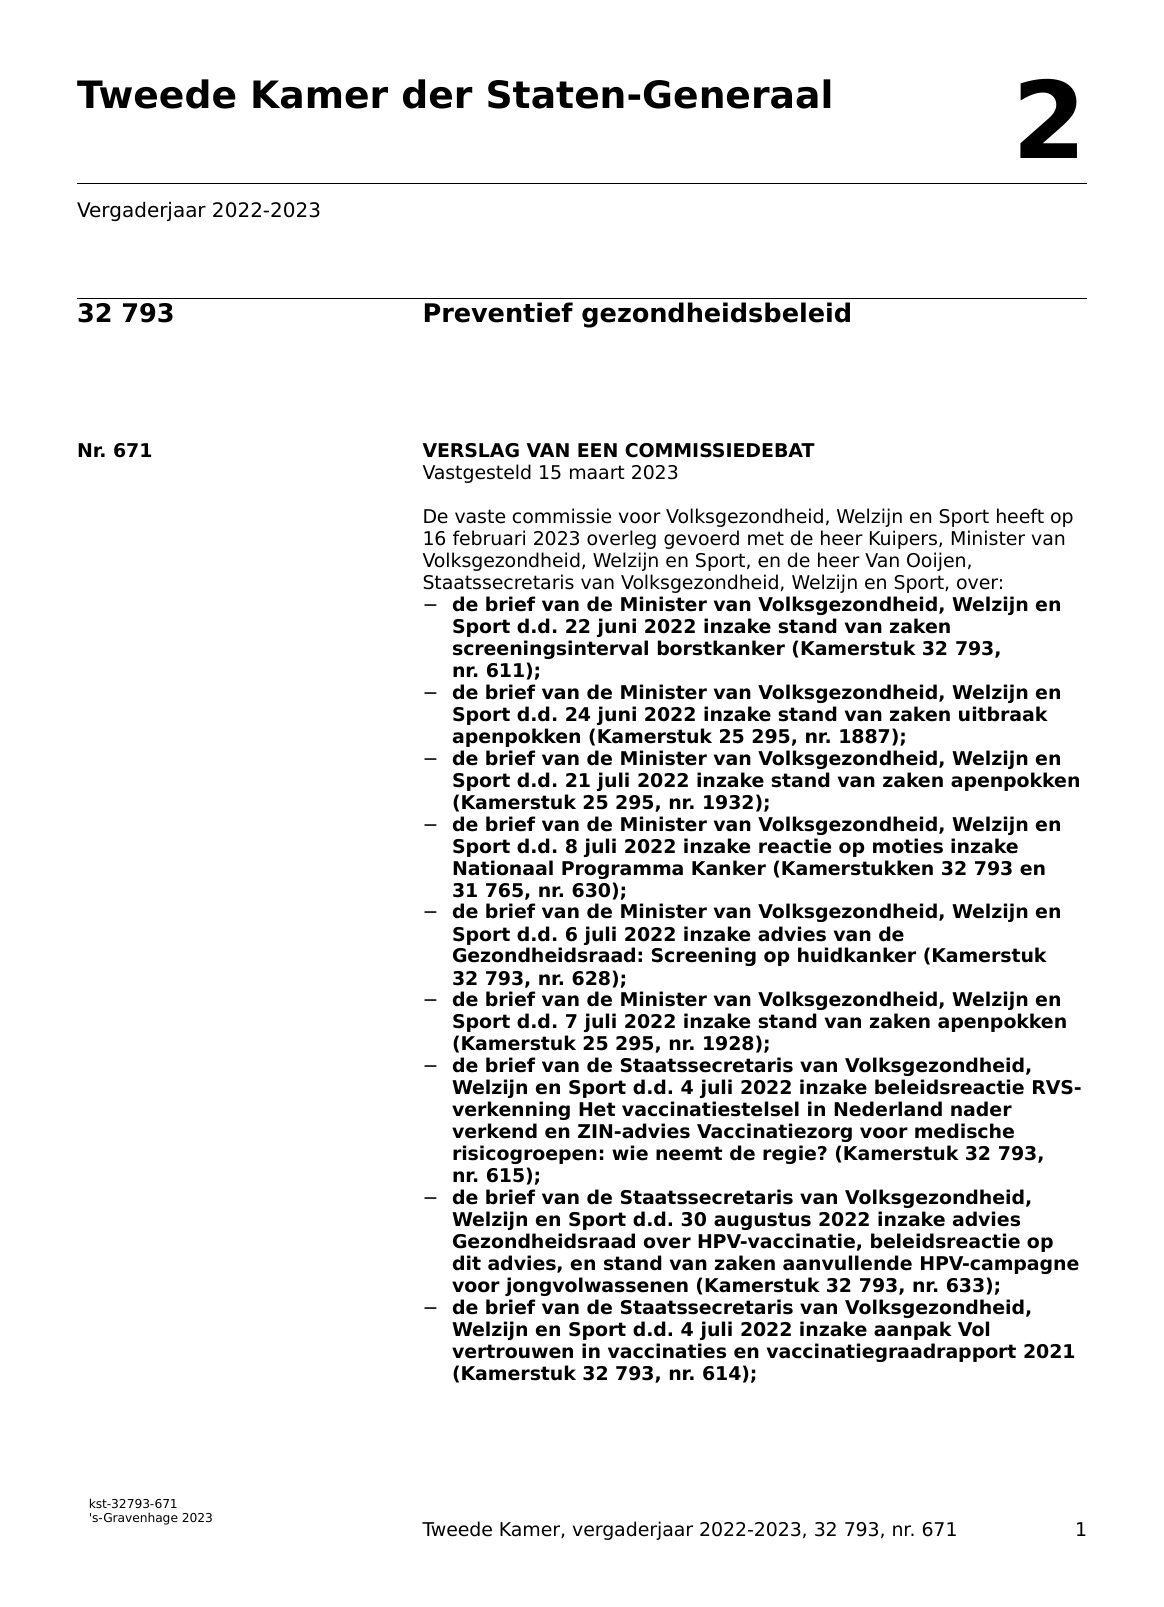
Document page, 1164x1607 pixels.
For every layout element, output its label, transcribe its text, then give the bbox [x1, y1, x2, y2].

table_header 2 [886, 59, 1087, 183]
table_header Tweede Kamer der Staten-Generaal [77, 59, 886, 183]
text − de brief van de Staatssecretaris van Volksgezondheid, Welzijn en Sport d.d. 4 juli 2022 inzake beleidsreactie RVS-verkenning Het vaccinatiestelsel in Nederland nader verkend en ZIN-advies Vaccinatiezorg voor medische risicogroepen: wie neemt de regie? (Kamerstuk 32 793, nr. 615); [422, 1055, 1087, 1187]
text − de brief van de Staatssecretaris van Volksgezondheid, Welzijn en Sport d.d. 4 juli 2022 inzake aanpak Vol vertrouwen in vaccinaties en vaccinatiegraadrapport 2021 (Kamerstuk 32 793, nr. 614); [422, 1297, 1087, 1385]
text 's-Gravenhage 2023 [88, 1511, 323, 1525]
text − de brief van de Minister van Volksgezondheid, Welzijn en Sport d.d. 21 juli 2022 inzake stand van zaken apenpokken (Kamerstuk 25 295, nr. 1932); [422, 748, 1087, 813]
subtitle Nr. 671 VERSLAG VAN EEN COMMISSIEDEBAT [77, 440, 1087, 462]
text − de brief van de Minister van Volksgezondheid, Welzijn en Sport d.d. 22 juni 2022 inzake stand van zaken screeningsinterval borstkanker (Kamerstuk 32 793, nr. 611); [422, 594, 1087, 682]
table_cell Vergaderjaar 2022-2023 [77, 184, 1087, 298]
text De vaste commissie voor Volksgezondheid, Welzijn en Sport heeft op 16 februari 2023 overleg gevoerd met de heer Kuipers, Minister van Volksgezondheid, Welzijn en Sport, en de heer Van Ooijen, Staatssecretaris van Volksgezondheid, Welzijn en Sport, over: [422, 506, 1087, 594]
text − de brief van de Minister van Volksgezondheid, Welzijn en Sport d.d. 24 juni 2022 inzake stand van zaken uitbraak apenpokken (Kamerstuk 25 295, nr. 1887); [422, 682, 1087, 748]
text − de brief van de Staatssecretaris van Volksgezondheid, Welzijn en Sport d.d. 30 augustus 2022 inzake advies Gezondheidsraad over HPV-vaccinatie, beleidsreactie op dit advies, en stand van zaken aanvullende HPV-campagne voor jongvolwassenen (Kamerstuk 32 793, nr. 633); [422, 1187, 1087, 1297]
text kst-32793-671 [88, 1497, 323, 1511]
subtitle 32 793 Preventief gezondheidsbeleid [77, 299, 1087, 329]
text − de brief van de Minister van Volksgezondheid, Welzijn en Sport d.d. 8 juli 2022 inzake reactie op moties inzake Nationaal Programma Kanker (Kamerstukken 32 793 en 31 765, nr. 630); [422, 813, 1087, 901]
text Vastgesteld 15 maart 2023 [422, 462, 1087, 484]
text − de brief van de Minister van Volksgezondheid, Welzijn en Sport d.d. 7 juli 2022 inzake stand van zaken apenpokken (Kamerstuk 25 295, nr. 1928); [422, 989, 1087, 1055]
text − de brief van de Minister van Volksgezondheid, Welzijn en Sport d.d. 6 juli 2022 inzake advies van de Gezondheidsraad: Screening op huidkanker (Kamerstuk 32 793, nr. 628); [422, 901, 1087, 989]
